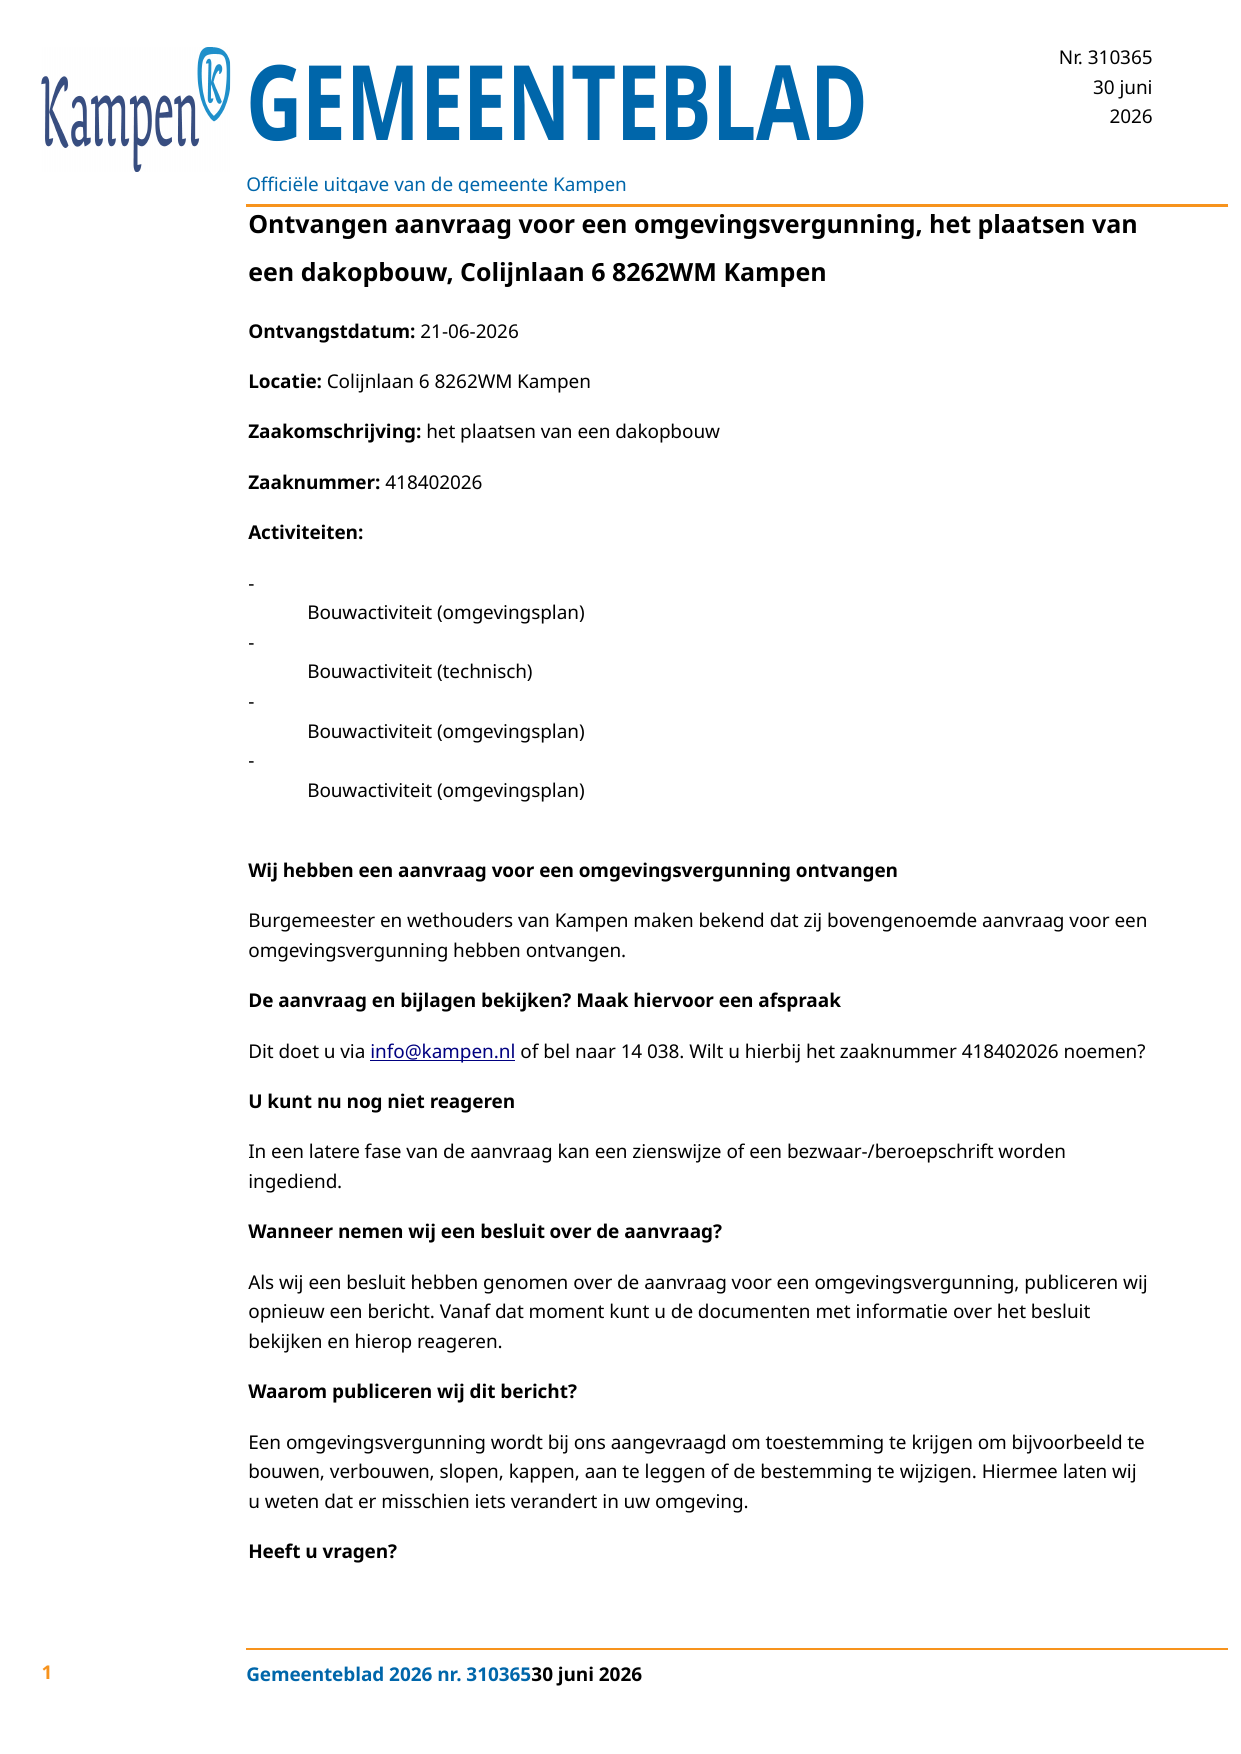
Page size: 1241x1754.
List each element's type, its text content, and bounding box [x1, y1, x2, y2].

list Bouwactiviteit (omgevingsplan) [248, 718, 1152, 744]
list Bouwactiviteit (omgevingsplan) [248, 599, 1152, 625]
text De aanvraag en bijlagen bekijken? Maak hiervoor een afspraak [248, 987, 1152, 1013]
text Zaaknummer: 418402026 [248, 469, 1152, 495]
text Dit doet u via info@kampen.nl of bel naar 14 038. Wilt u hierbij het zaaknummer 418402026 noemen? [248, 1038, 1152, 1064]
list Bouwactiviteit (omgevingsplan) [248, 777, 1152, 803]
text Een omgevingsvergunning wordt bij ons aangevraagd om toestemming te krijgen om bijvoorbeeld te bouwen, verbouwen, slopen, kappen, aan te leggen of de bestemming te wijzigen. Hiermee laten wij u weten dat er misschien iets verandert in uw omgeving. [248, 1429, 1152, 1514]
text Locatie: Colijnlaan 6 8262WM Kampen [248, 368, 1152, 394]
text Waarom publiceren wij dit bericht? [248, 1379, 1152, 1404]
text U kunt nu nog niet reageren [248, 1088, 1152, 1114]
text Wanneer nemen wij een besluit over de aanvraag? [248, 1219, 1152, 1244]
picture [41, 47, 231, 172]
text Burgemeester en wethouders van Kampen maken bekend dat zij bovengenoemde aanvraag voor een omgevingsvergunning hebben ontvangen. [248, 907, 1152, 963]
text Heeft u vragen? [248, 1539, 1152, 1564]
text Zaakomschrijving: het plaatsen van een dakopbouw [248, 419, 1152, 444]
text In een latere fase van de aanvraag kan een zienswijze of een bezwaar-/beroepschrift worden ingediend. [248, 1139, 1152, 1194]
list Bouwactiviteit (technisch) [248, 659, 1152, 684]
text Ontvangen aanvraag voor een omgevingsvergunning, het plaatsen van een dakopbouw, Colijnlaan 6 8262WM Kampen [248, 207, 1152, 288]
text Ontvangstdatum: 21-06-2026 [248, 318, 1152, 344]
text Als wij een besluit hebben genomen over de aanvraag voor een omgevingsvergunning, publiceren wij opnieuw een bericht. Vanaf dat moment kunt u de documenten met informatie over het besluit bekijken en hierop reageren. [248, 1269, 1152, 1354]
text Wij hebben een aanvraag voor een omgevingsvergunning ontvangen [248, 857, 1152, 883]
text Activiteiten: [248, 519, 1152, 545]
